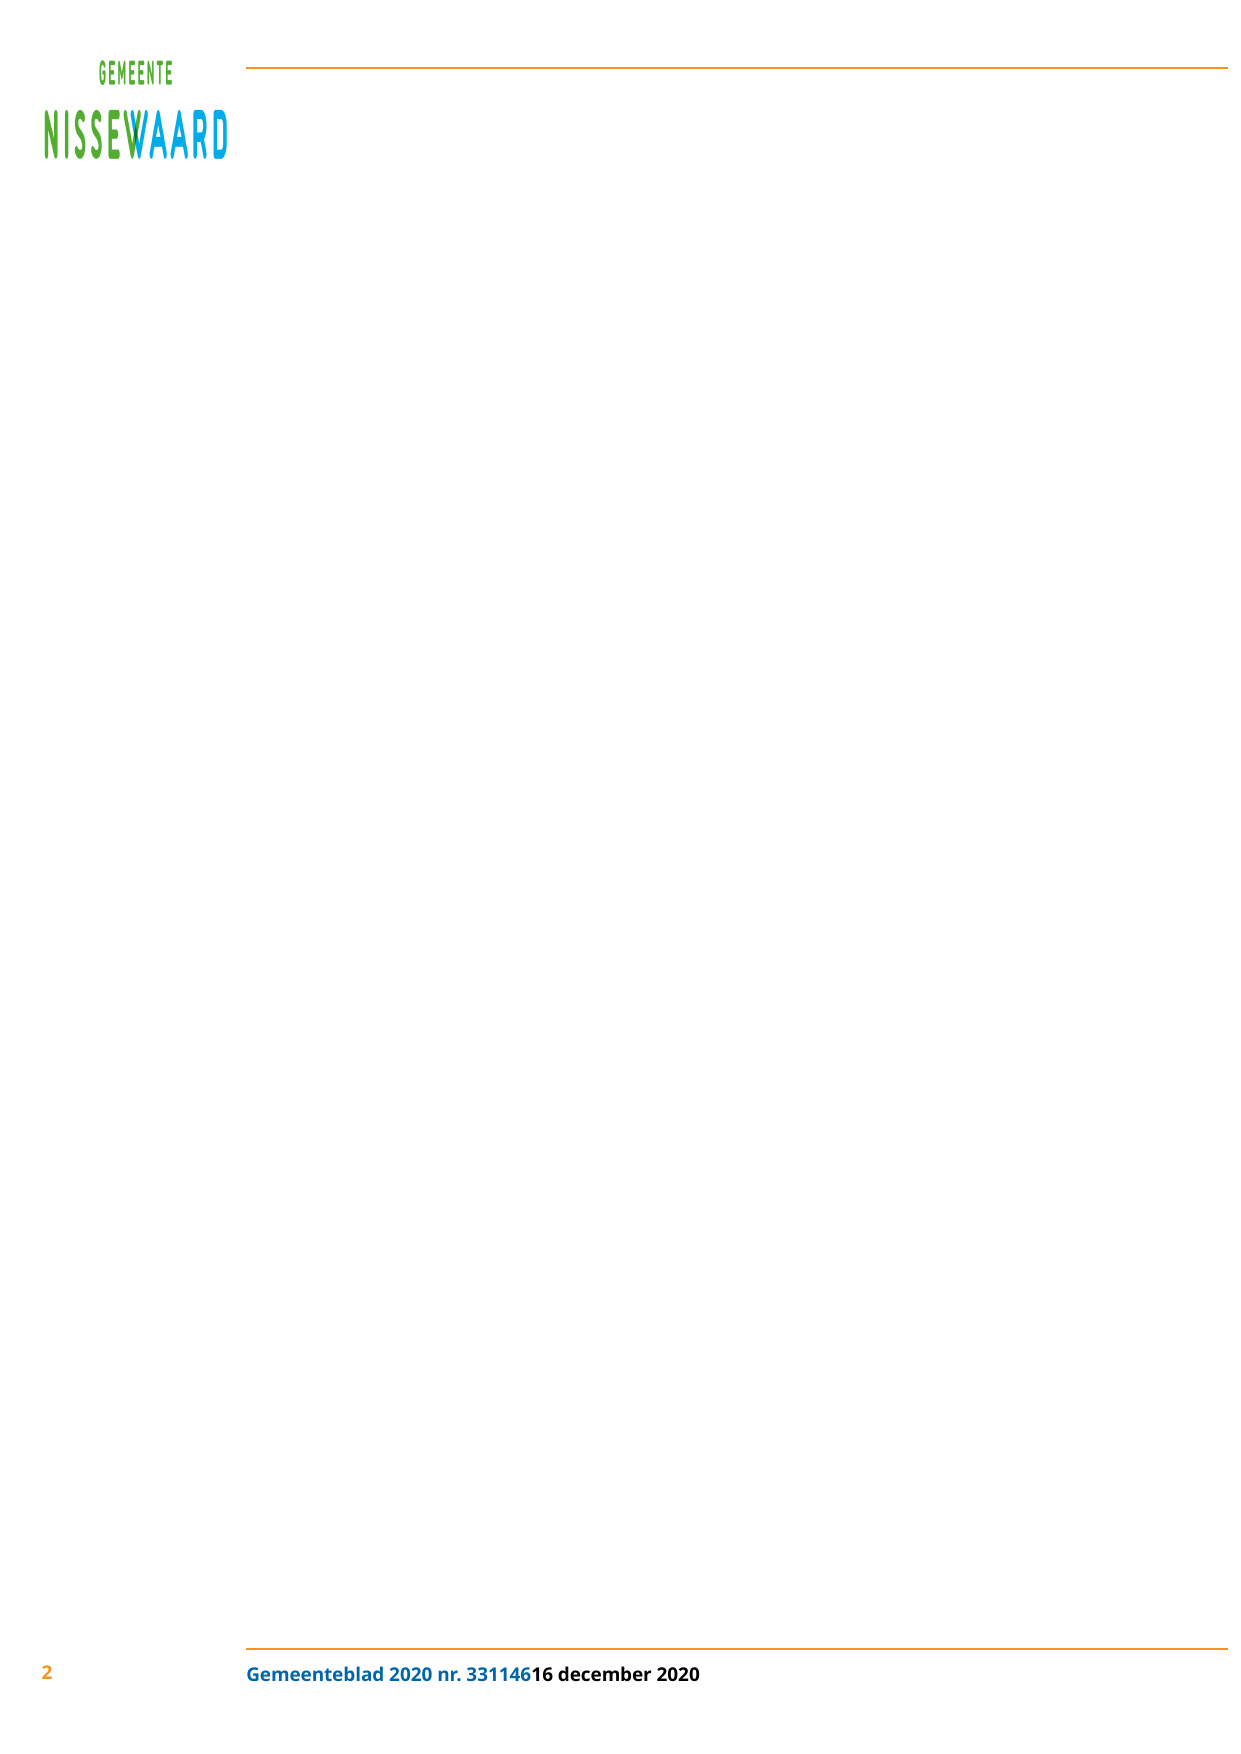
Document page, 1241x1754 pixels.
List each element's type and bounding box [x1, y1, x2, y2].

picture [41, 47, 231, 172]
